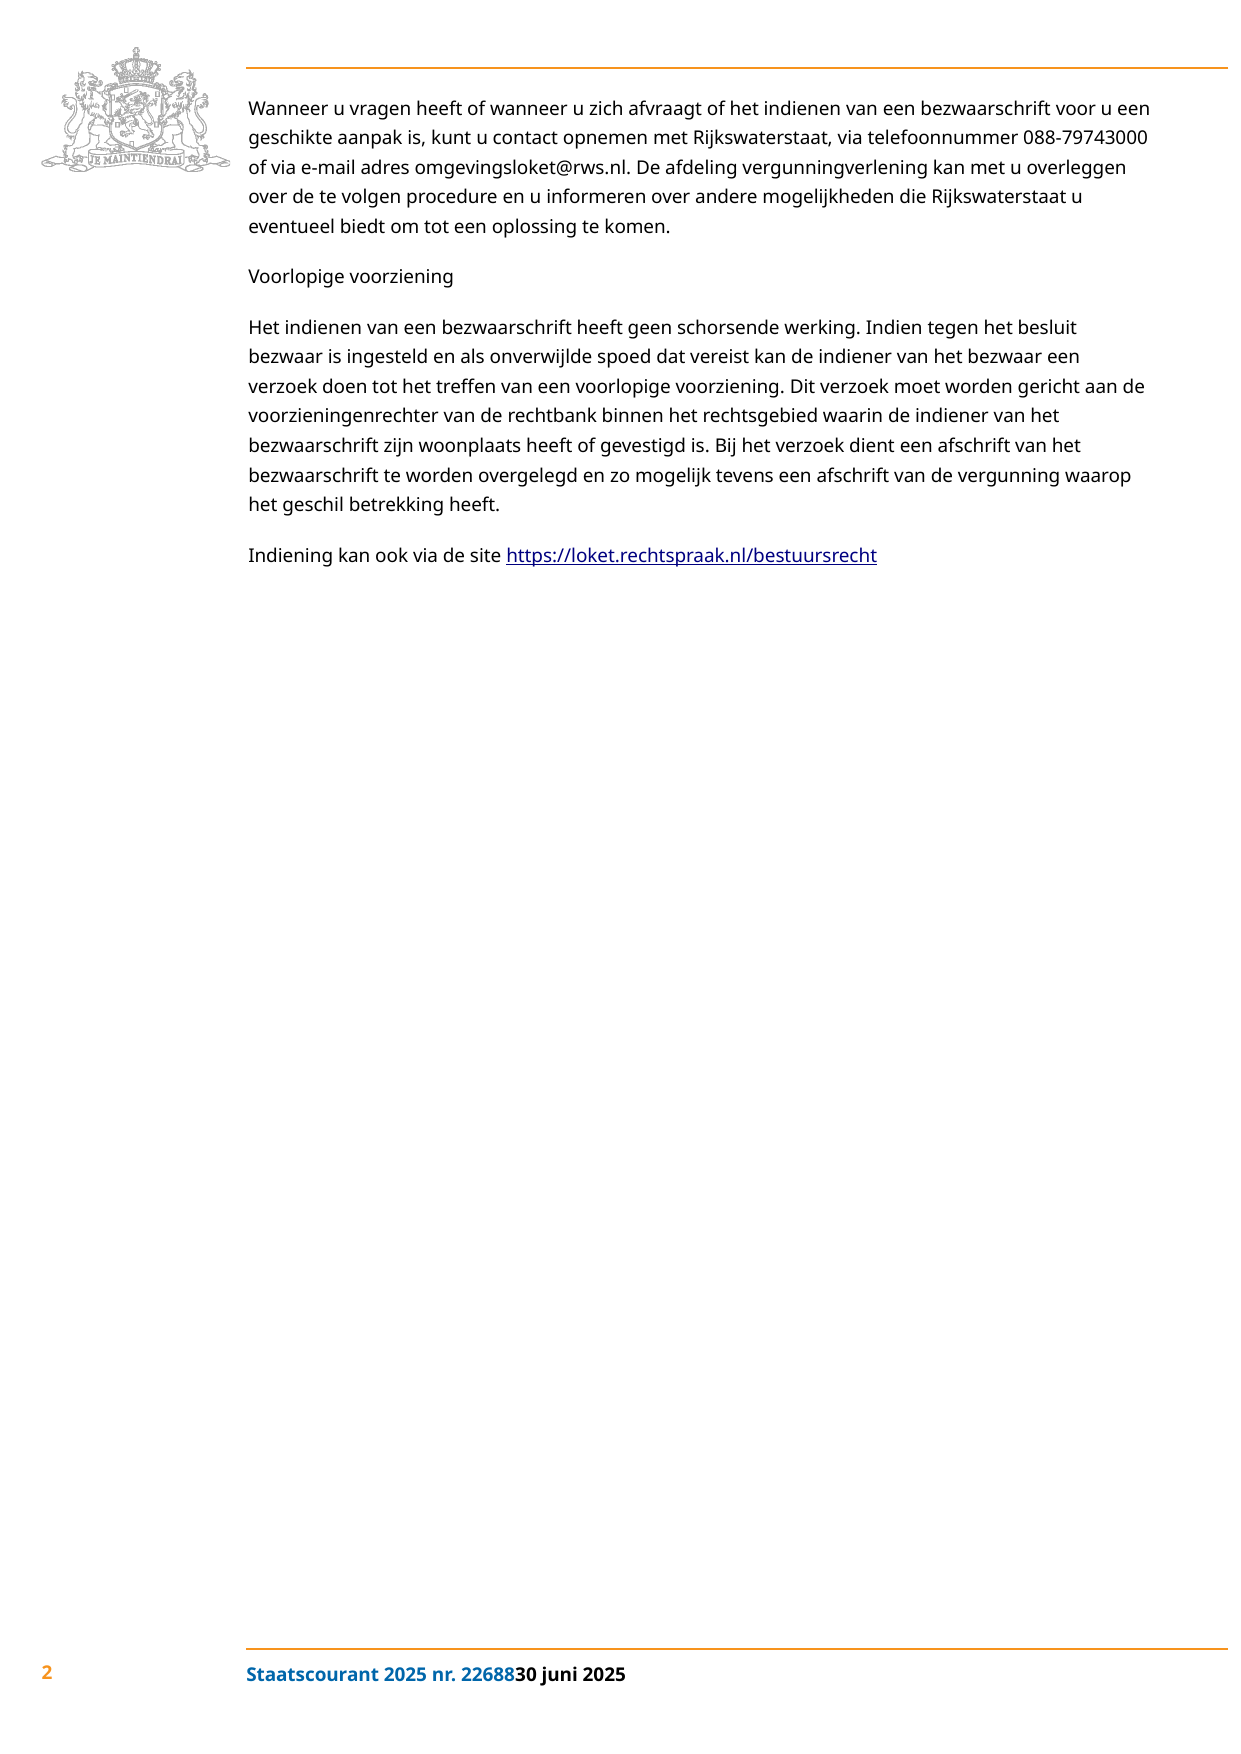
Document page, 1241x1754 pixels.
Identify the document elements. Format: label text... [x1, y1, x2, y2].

text Voorlopige voorziening [248, 263, 1152, 289]
picture [41, 47, 231, 172]
text Het indienen van een bezwaarschrift heeft geen schorsende werking. Indien tegen het besluit bezwaar is ingesteld en als onverwijlde spoed dat vereist kan de indiener van het bezwaar een verzoek doen tot het treffen van een voorlopige voorziening. Dit verzoek moet worden gericht aan de voorzieningenrechter van de rechtbank binnen het rechtsgebied waarin de indiener van het bezwaarschrift zijn woonplaats heeft of gevestigd is. Bij het verzoek dient een afschrift van het bezwaarschrift te worden overgelegd en zo mogelijk tevens een afschrift van de vergunning waarop het geschil betrekking heeft. [248, 314, 1152, 517]
text Indiening kan ook via de site https://loket.rechtspraak.nl/bestuursrecht [248, 542, 1152, 568]
text Wanneer u vragen heeft of wanneer u zich afvraagt of het indienen van een bezwaarschrift voor u een geschikte aanpak is, kunt u contact opnemen met Rijkswaterstaat, via telefoonnummer 088-79743000 of via e-mail adres omgevingsloket@rws.nl. De afdeling vergunningverlening kan met u overleggen over de te volgen procedure en u informeren over andere mogelijkheden die Rijkswaterstaat u eventueel biedt om tot een oplossing te komen. [248, 95, 1152, 239]
